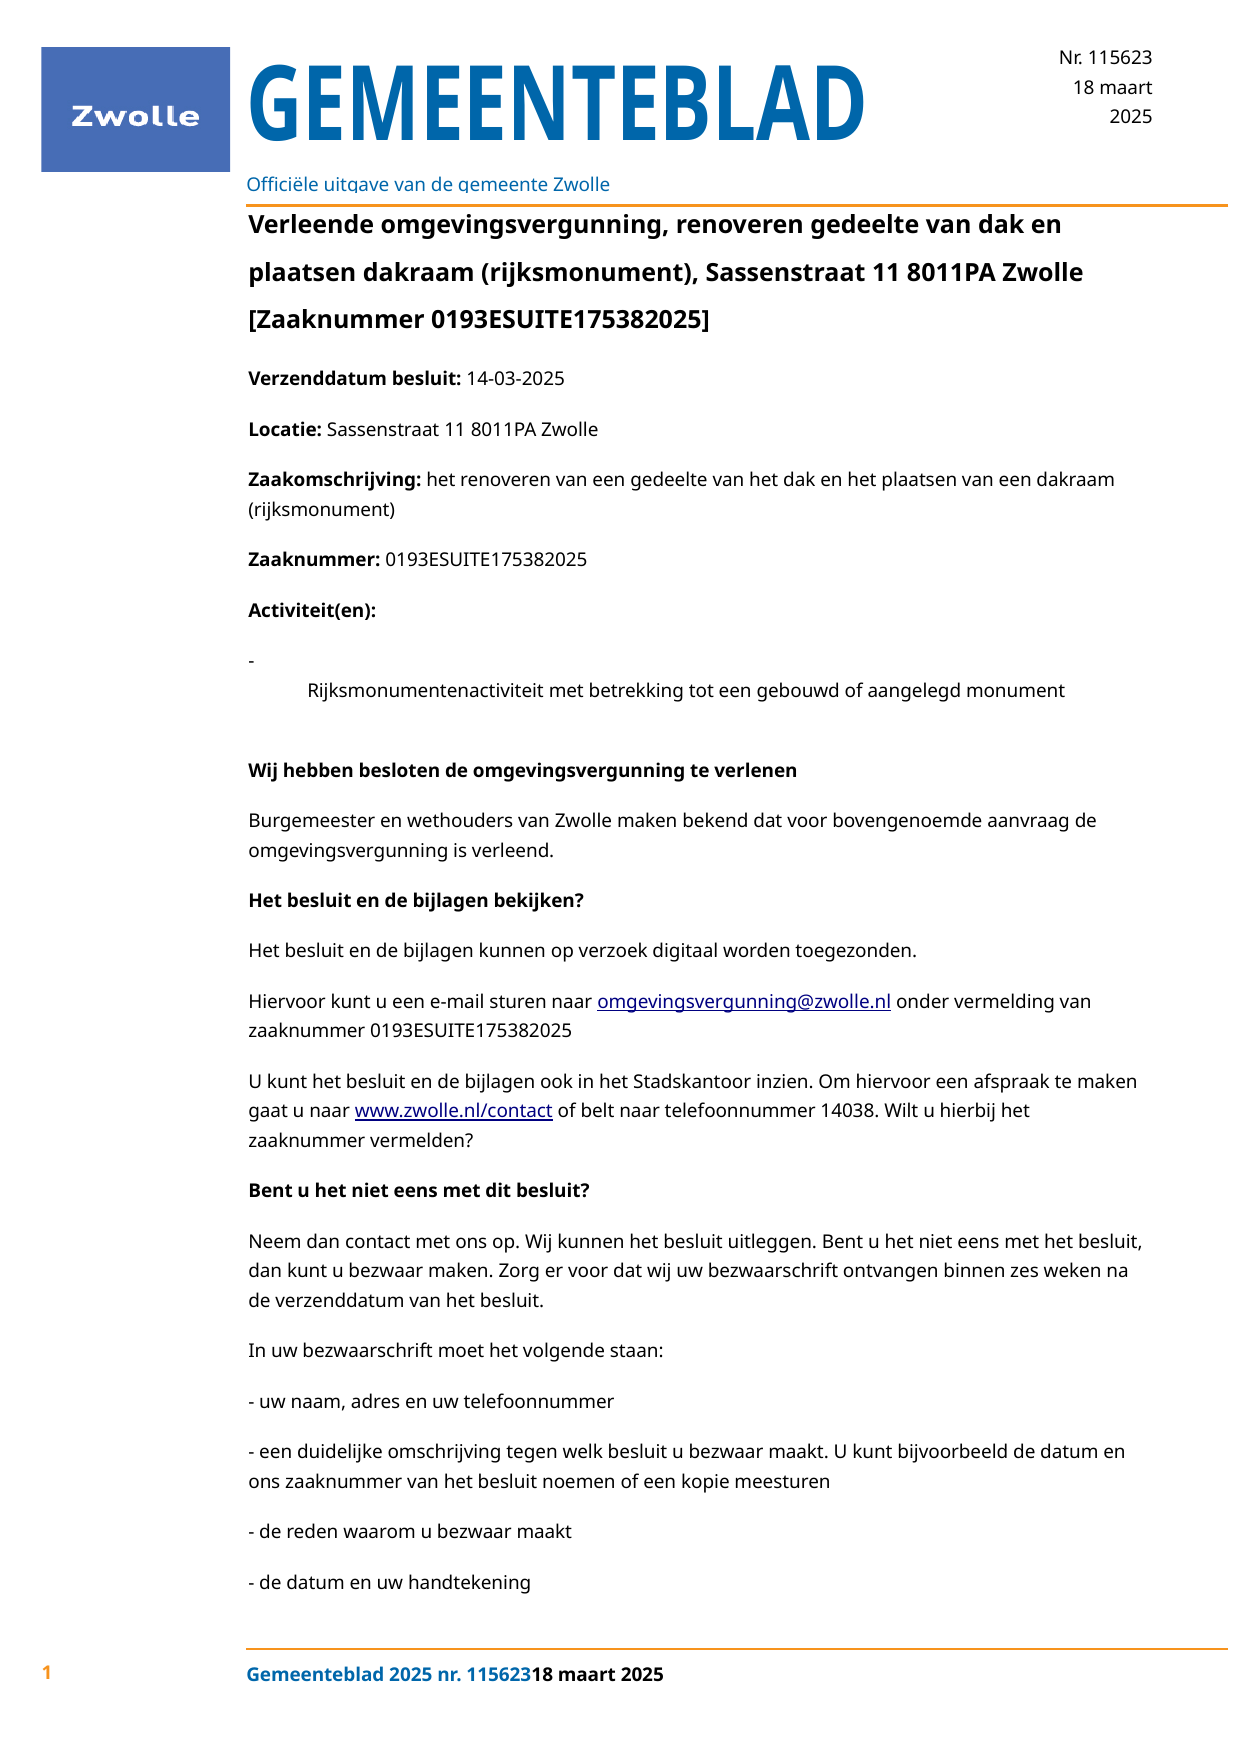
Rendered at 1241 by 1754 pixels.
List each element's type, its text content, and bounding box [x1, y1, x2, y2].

text Het besluit en de bijlagen bekijken? [248, 887, 1152, 913]
text Verzenddatum besluit: 14-03-2025 [248, 366, 1152, 391]
text Hiervoor kunt u een e-mail sturen naar omgevingsvergunning@zwolle.nl onder vermelding van zaaknummer 0193ESUITE175382025 [248, 988, 1152, 1043]
list Rijksmonumentenactiviteit met betrekking tot een gebouwd of aangelegd monument [248, 677, 1152, 702]
text Zaaknummer: 0193ESUITE175382025 [248, 546, 1152, 572]
text In uw bezwaarschrift moet het volgende staan: [248, 1338, 1152, 1363]
text - de datum en uw handtekening [248, 1569, 1152, 1594]
text Activiteit(en): [248, 597, 1152, 622]
text U kunt het besluit en de bijlagen ook in het Stadskantoor inzien. Om hiervoor een afspraak te maken gaat u naar www.zwolle.nl/contact of belt naar telefoonnummer 14038. Wilt u hierbij het zaaknummer vermelden? [248, 1068, 1152, 1153]
text Burgemeester en wethouders van Zwolle maken bekend dat voor bovengenoemde aanvraag de omgevingsvergunning is verleend. [248, 807, 1152, 862]
text Wij hebben besloten de omgevingsvergunning te verlenen [248, 757, 1152, 782]
text Zaakomschrijving: het renoveren van een gedeelte van het dak en het plaatsen van een dakraam (rijksmonument) [248, 466, 1152, 522]
text - een duidelijke omschrijving tegen welk besluit u bezwaar maakt. U kunt bijvoorbeeld de datum en ons zaaknummer van het besluit noemen of een kopie meesturen [248, 1438, 1152, 1494]
text Neem dan contact met ons op. Wij kunnen het besluit uitleggen. Bent u het niet eens met het besluit, dan kunt u bezwaar maken. Zorg er voor dat wij uw bezwaarschrift ontvangen binnen zes weken na de verzenddatum van het besluit. [248, 1228, 1152, 1313]
picture [41, 47, 231, 172]
text Bent u het niet eens met dit besluit? [248, 1178, 1152, 1203]
text Het besluit en de bijlagen kunnen op verzoek digitaal worden toegezonden. [248, 938, 1152, 963]
text - uw naam, adres en uw telefoonnummer [248, 1388, 1152, 1414]
text - de reden waarom u bezwaar maakt [248, 1518, 1152, 1544]
text Locatie: Sassenstraat 11 8011PA Zwolle [248, 416, 1152, 442]
text Verleende omgevingsvergunning, renoveren gedeelte van dak en plaatsen dakraam (rijksmonument), Sassenstraat 11 8011PA Zwolle [Zaaknummer 0193ESUITE175382025] [248, 207, 1152, 336]
